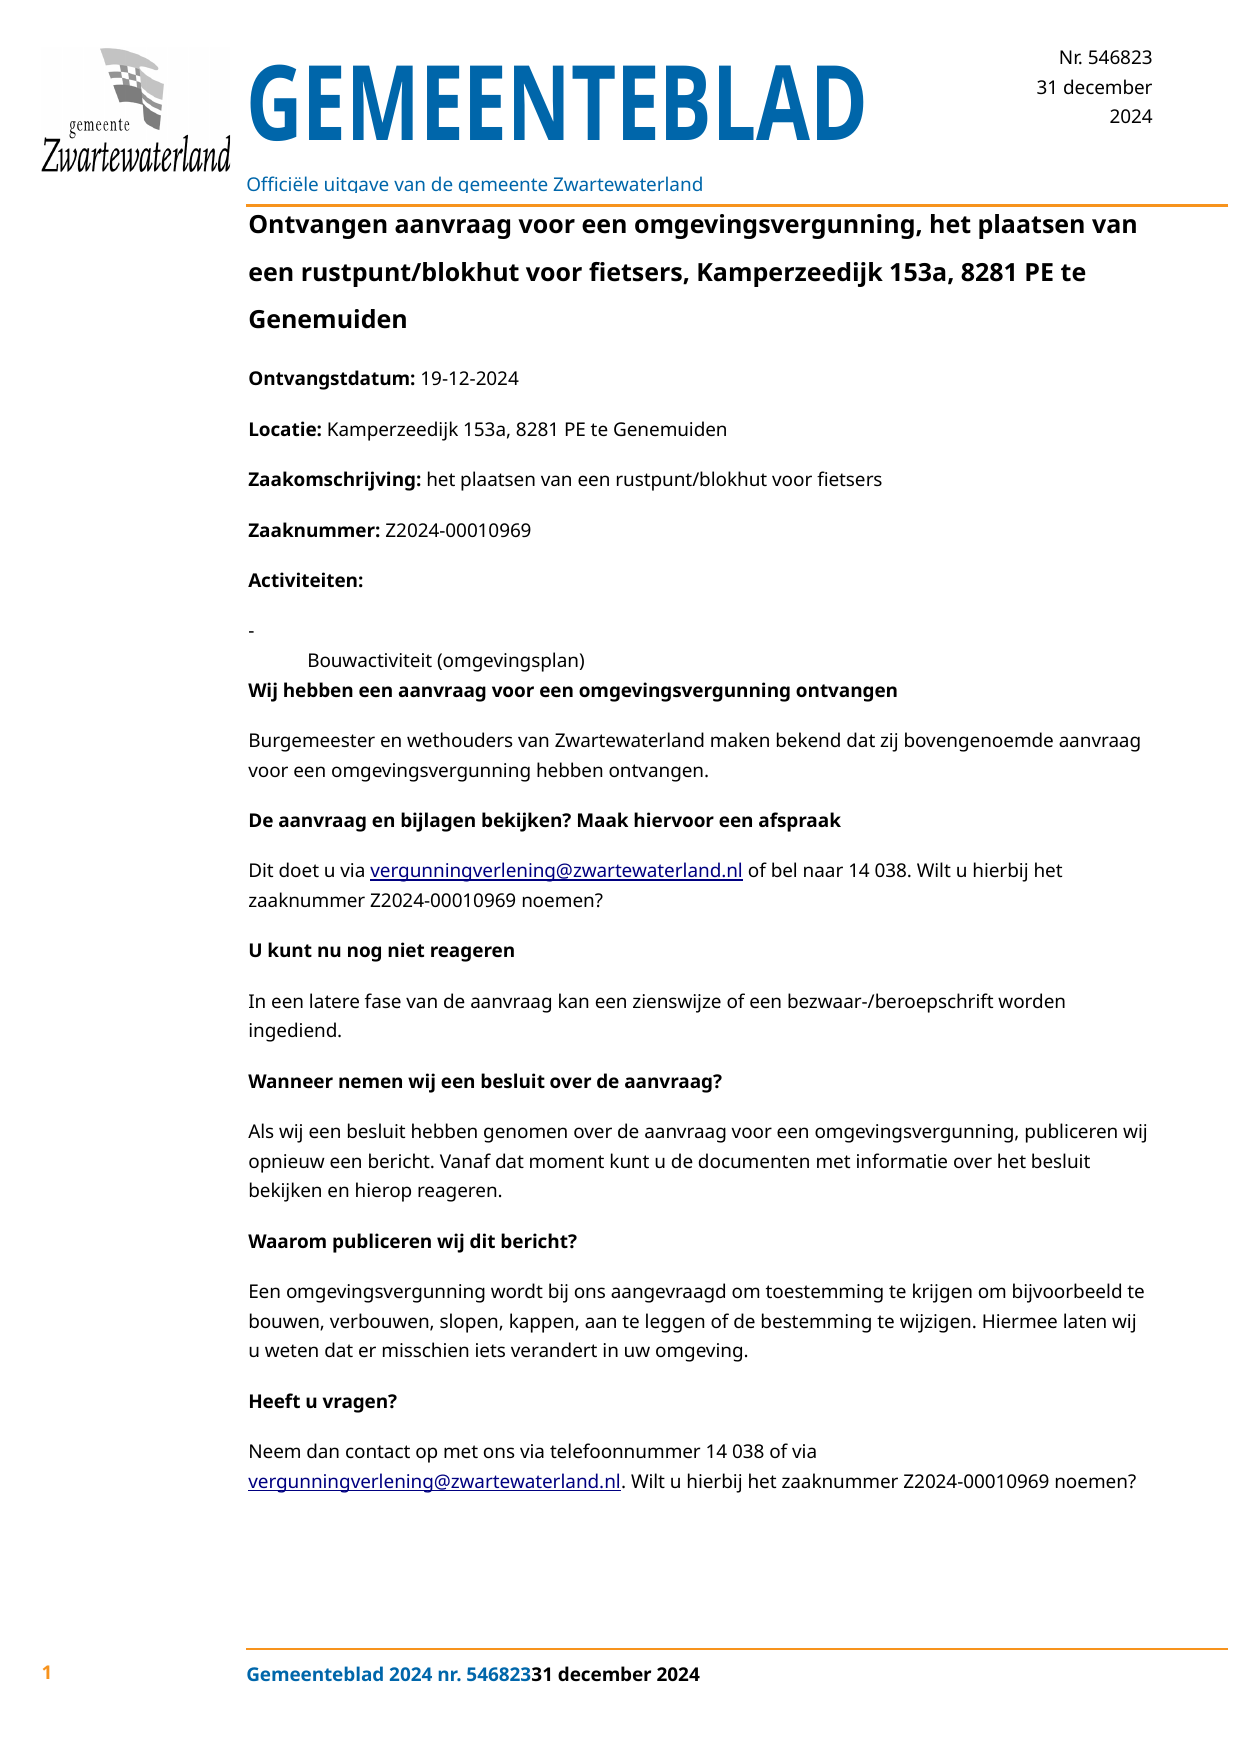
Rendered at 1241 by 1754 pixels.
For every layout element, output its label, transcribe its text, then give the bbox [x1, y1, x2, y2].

text Dit doet u via vergunningverlening@zwartewaterland.nl of bel naar 14 038. Wilt u hierbij het zaaknummer Z2024-00010969 noemen? [248, 858, 1152, 913]
text Zaakomschrijving: het plaatsen van een rustpunt/blokhut voor fietsers [248, 466, 1152, 492]
text Neem dan contact op met ons via telefoonnummer 14 038 of via vergunningverlening@zwartewaterland.nl. Wilt u hierbij het zaaknummer Z2024-00010969 noemen? [248, 1438, 1152, 1494]
text In een latere fase van de aanvraag kan een zienswijze of een bezwaar-/beroepschrift worden ingediend. [248, 988, 1152, 1043]
text Locatie: Kamperzeedijk 153a, 8281 PE te Genemuiden [248, 416, 1152, 442]
text Activiteiten: [248, 567, 1152, 593]
text Als wij een besluit hebben genomen over de aanvraag voor een omgevingsvergunning, publiceren wij opnieuw een bericht. Vanaf dat moment kunt u de documenten met informatie over het besluit bekijken en hierop reageren. [248, 1118, 1152, 1203]
text Een omgevingsvergunning wordt bij ons aangevraagd om toestemming te krijgen om bijvoorbeeld te bouwen, verbouwen, slopen, kappen, aan te leggen of de bestemming te wijzigen. Hiermee laten wij u weten dat er misschien iets verandert in uw omgeving. [248, 1278, 1152, 1363]
text Ontvangstdatum: 19-12-2024 [248, 366, 1152, 391]
text U kunt nu nog niet reageren [248, 938, 1152, 963]
text De aanvraag en bijlagen bekijken? Maak hiervoor een afspraak [248, 807, 1152, 833]
list Bouwactiviteit (omgevingsplan) [248, 647, 1152, 673]
text Burgemeester en wethouders van Zwartewaterland maken bekend dat zij bovengenoemde aanvraag voor een omgevingsvergunning hebben ontvangen. [248, 727, 1152, 782]
text Zaaknummer: Z2024-00010969 [248, 517, 1152, 542]
text Waarom publiceren wij dit bericht? [248, 1228, 1152, 1254]
text Heeft u vragen? [248, 1388, 1152, 1414]
text Wanneer nemen wij een besluit over de aanvraag? [248, 1068, 1152, 1094]
text Wij hebben een aanvraag voor een omgevingsvergunning ontvangen [248, 677, 1152, 702]
text Ontvangen aanvraag voor een omgevingsvergunning, het plaatsen van een rustpunt/blokhut voor fietsers, Kamperzeedijk 153a, 8281 PE te Genemuiden [248, 207, 1152, 336]
picture [41, 47, 231, 172]
